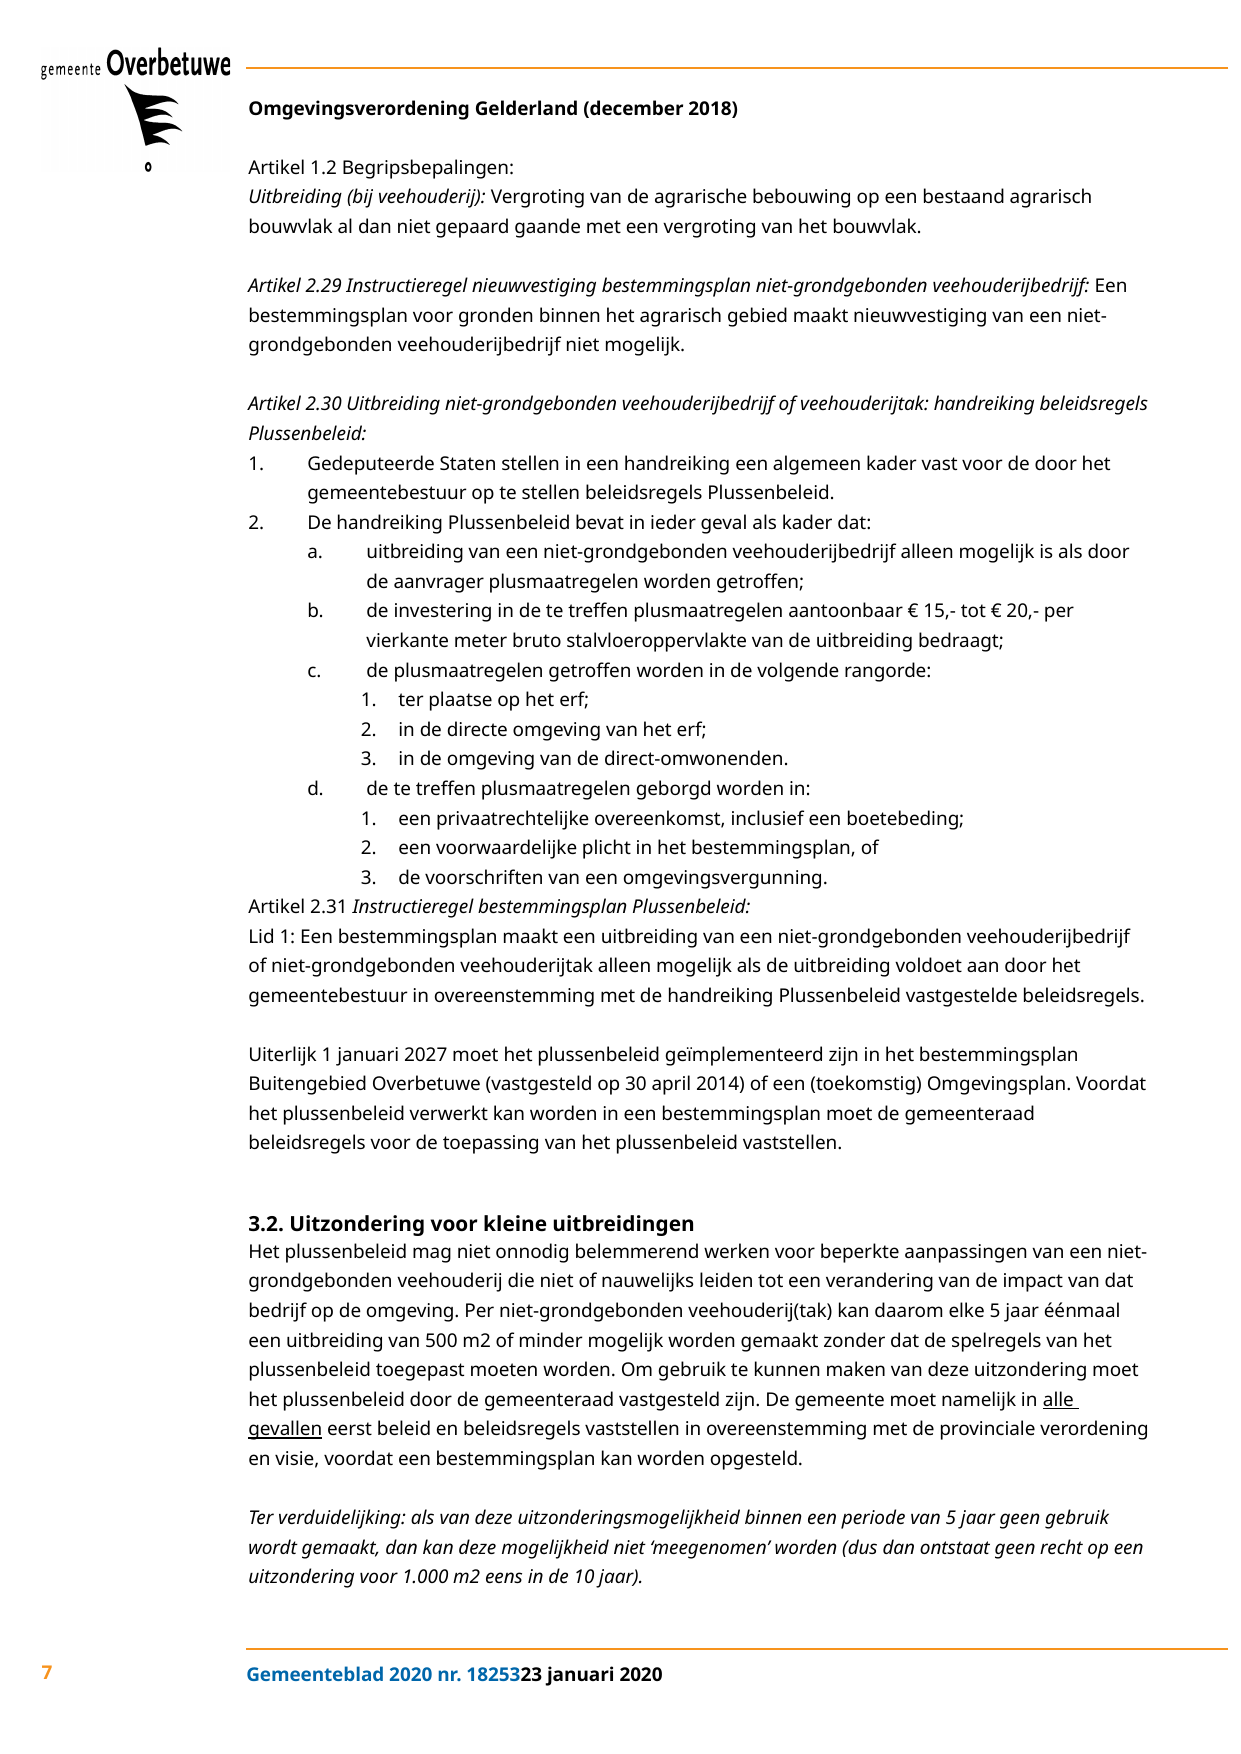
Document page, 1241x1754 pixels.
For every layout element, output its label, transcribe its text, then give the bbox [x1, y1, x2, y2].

table_header Omgevingsverordening Gelderland (december 2018) Artikel 1.2 Begripsbepalingen: Uitbreiding (bij veehouderij): Vergroting van de agrarische bebouwing op een bestaand agrarisch bouwvlak al dan niet gepaard gaande met een vergroting van het bouwvlak. Artikel 2.29 Instructieregel nieuwvestiging bestemmingsplan niet-grondgebonden veehouderijbedrijf: Een bestemmingsplan voor gronden binnen het agrarisch gebied maakt nieuwvestiging van een niet-grondgebonden veehouderijbedrijf niet mogelijk. Artikel 2.30 Uitbreiding niet-grondgebonden veehouderijbedrijf of veehouderijtak: handreiking beleidsregels Plussenbeleid: Gedeputeerde Staten stellen in een handreiking een algemeen kader vast voor de door het gemeentebestuur op te stellen beleidsregels Plussenbeleid. De handreiking Plussenbeleid bevat in ieder geval als kader dat: uitbreiding van een niet-grondgebonden veehouderijbedrijf alleen mogelijk is als door de aanvrager plusmaatregelen worden getroffen; de investering in de te treffen plusmaatregelen aantoonbaar € 15,- tot € 20,- per vierkante meter bruto stalvloeroppervlakte van de uitbreiding bedraagt; de plusmaatregelen getroffen worden in de volgende rangorde: ter plaatse op het erf; in de directe omgeving van het erf; in de omgeving van de direct-omwonenden. de te treffen plusmaatregelen geborgd worden in: een privaatrechtelijke overeenkomst, inclusief een boetebeding; een voorwaardelijke plicht in het bestemmingsplan, of de voorschriften van een omgevingsvergunning. Artikel 2.31 Instructieregel bestemmingsplan Plussenbeleid: Lid 1: Een bestemmingsplan maakt een uitbreiding van een niet-grondgebonden veehouderijbedrijf of niet-grondgebonden veehouderijtak alleen mogelijk als de uitbreiding voldoet aan door het gemeentebestuur in overeenstemming met de handreiking Plussenbeleid vastgestelde beleidsregels. [248, 95, 1152, 1008]
text Ter verduidelijking: als van deze uitzonderingsmogelijkheid binnen een periode van 5 jaar geen gebruik wordt gemaakt, dan kan deze mogelijkheid niet ‘meegenomen’ worden (dus dan ontstaat geen recht op een uitzondering voor 1.000 m2 eens in de 10 jaar). [248, 1504, 1152, 1589]
picture [41, 47, 231, 172]
text Uiterlijk 1 januari 2027 moet het plussenbeleid geïmplementeerd zijn in het bestemmingsplan Buitengebied Overbetuwe (vastgesteld op 30 april 2014) of een (toekomstig) Omgevingsplan. Voordat het plussenbeleid verwerkt kan worden in een bestemmingsplan moet de gemeenteraad beleidsregels voor de toepassing van het plussenbeleid vaststellen. [248, 1041, 1152, 1155]
text 3.2. Uitzondering voor kleine uitbreidingen [248, 1209, 1152, 1238]
text Het plussenbeleid mag niet onnodig belemmerend werken voor beperkte aanpassingen van een niet-grondgebonden veehouderij die niet of nauwelijks leiden tot een verandering van de impact van dat bedrijf op de omgeving. Per niet-grondgebonden veehouderij(tak) kan daarom elke 5 jaar éénmaal een uitbreiding van 500 m2 of minder mogelijk worden gemaakt zonder dat de spelregels van het plussenbeleid toegepast moeten worden. Om gebruik te kunnen maken van deze uitzondering moet het plussenbeleid door de gemeenteraad vastgesteld zijn. De gemeente moet namelijk in alle gevallen eerst beleid en beleidsregels vaststellen in overeenstemming met de provinciale verordening en visie, voordat een bestemmingsplan kan worden opgesteld. [248, 1238, 1152, 1471]
